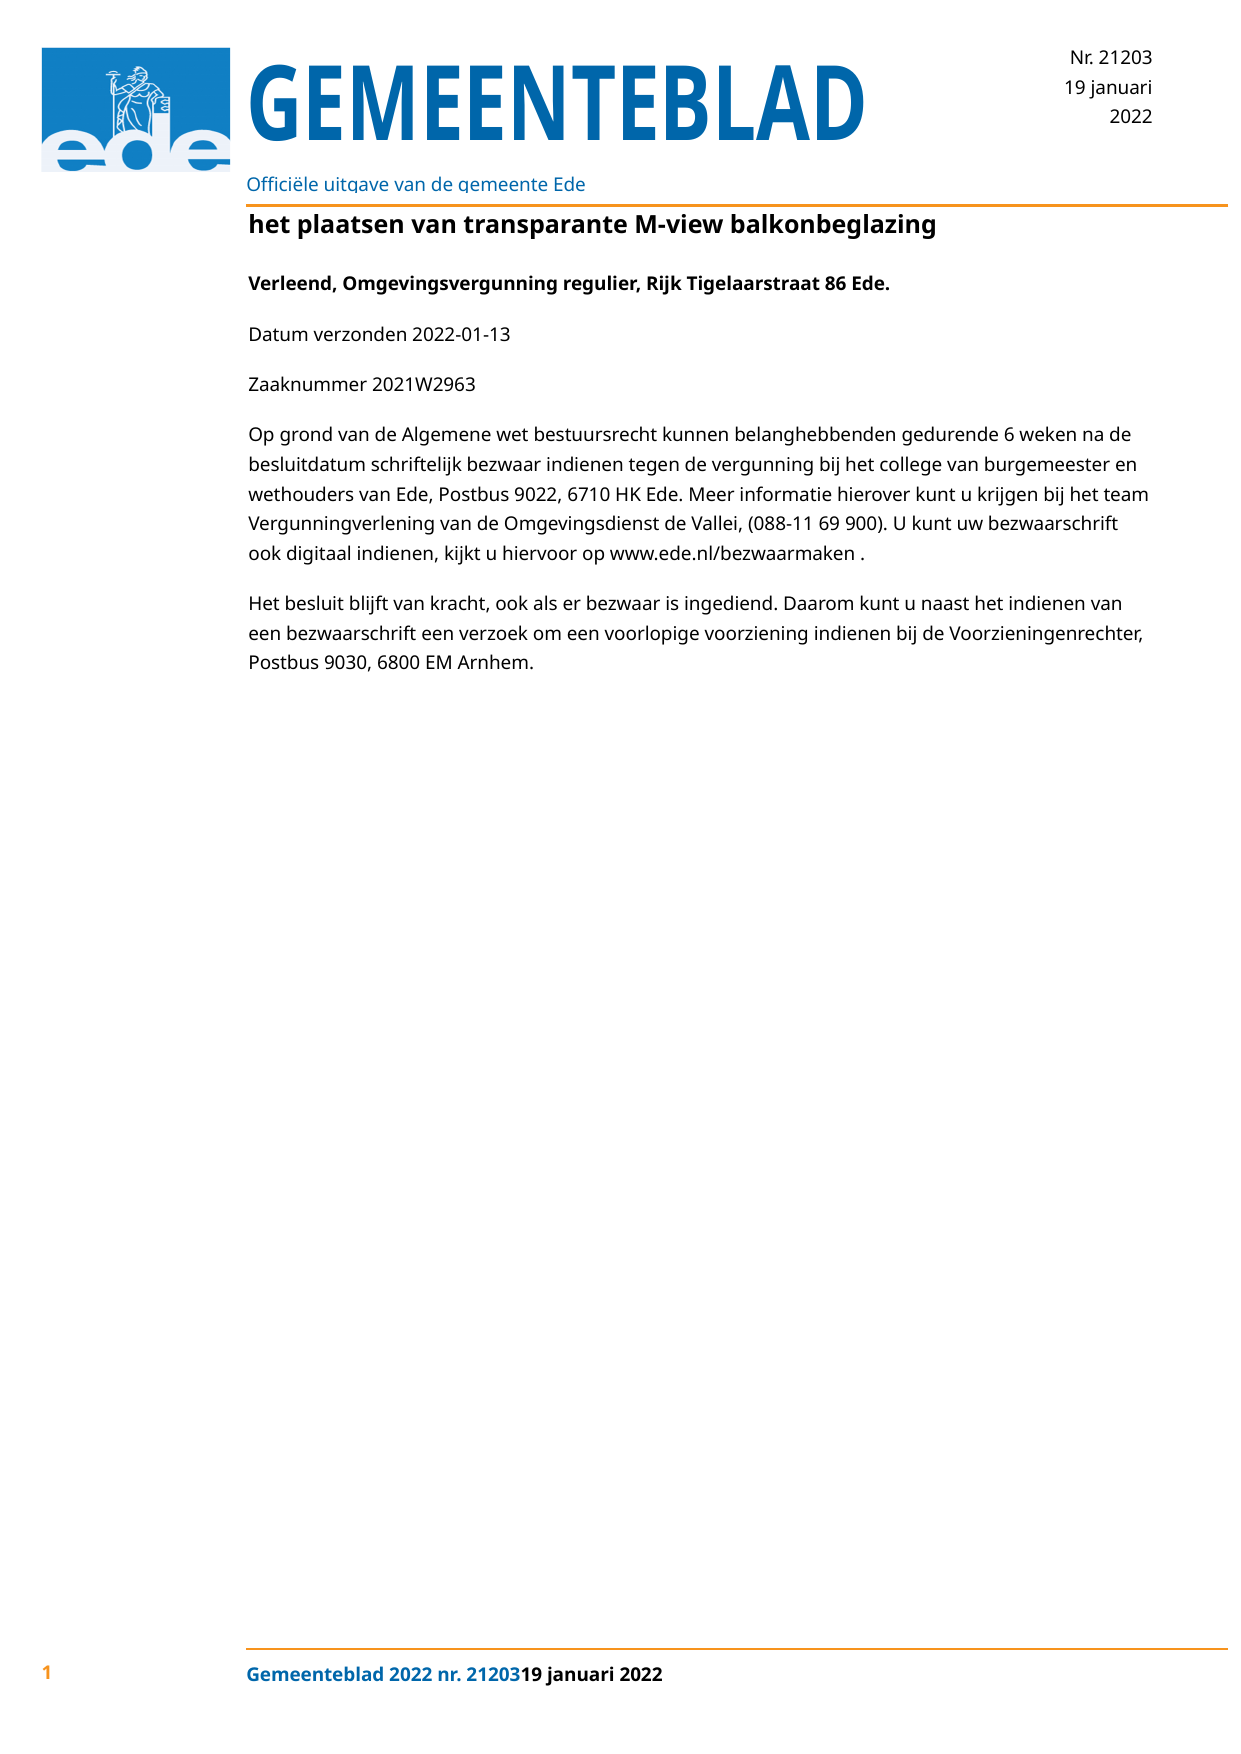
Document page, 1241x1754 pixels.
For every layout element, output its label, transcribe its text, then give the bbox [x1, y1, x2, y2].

text Het besluit blijft van kracht, ook als er bezwaar is ingediend. Daarom kunt u naast het indienen van een bezwaarschrift een verzoek om een voorlopige voorziening indienen bij de Voorzieningenrechter, Postbus 9030, 6800 EM Arnhem. [248, 590, 1152, 675]
text Zaaknummer 2021W2963 [248, 371, 1152, 397]
text Op grond van de Algemene wet bestuursrecht kunnen belanghebbenden gedurende 6 weken na de besluitdatum schriftelijk bezwaar indienen tegen de vergunning bij het college van burgemeester en wethouders van Ede, Postbus 9022, 6710 HK Ede. Meer informatie hierover kunt u krijgen bij het team Vergunningverlening van de Omgevingsdienst de Vallei, (088-11 69 900). U kunt uw bezwaarschrift ook digitaal indienen, kijkt u hiervoor op www.ede.nl/bezwaarmaken . [248, 422, 1152, 566]
text Datum verzonden 2022-01-13 [248, 321, 1152, 346]
picture [41, 47, 231, 172]
text het plaatsen van transparante M-view balkonbeglazing [248, 207, 1152, 241]
text Verleend, Omgevingsvergunning regulier, Rijk Tigelaarstraat 86 Ede. [248, 270, 1152, 296]
